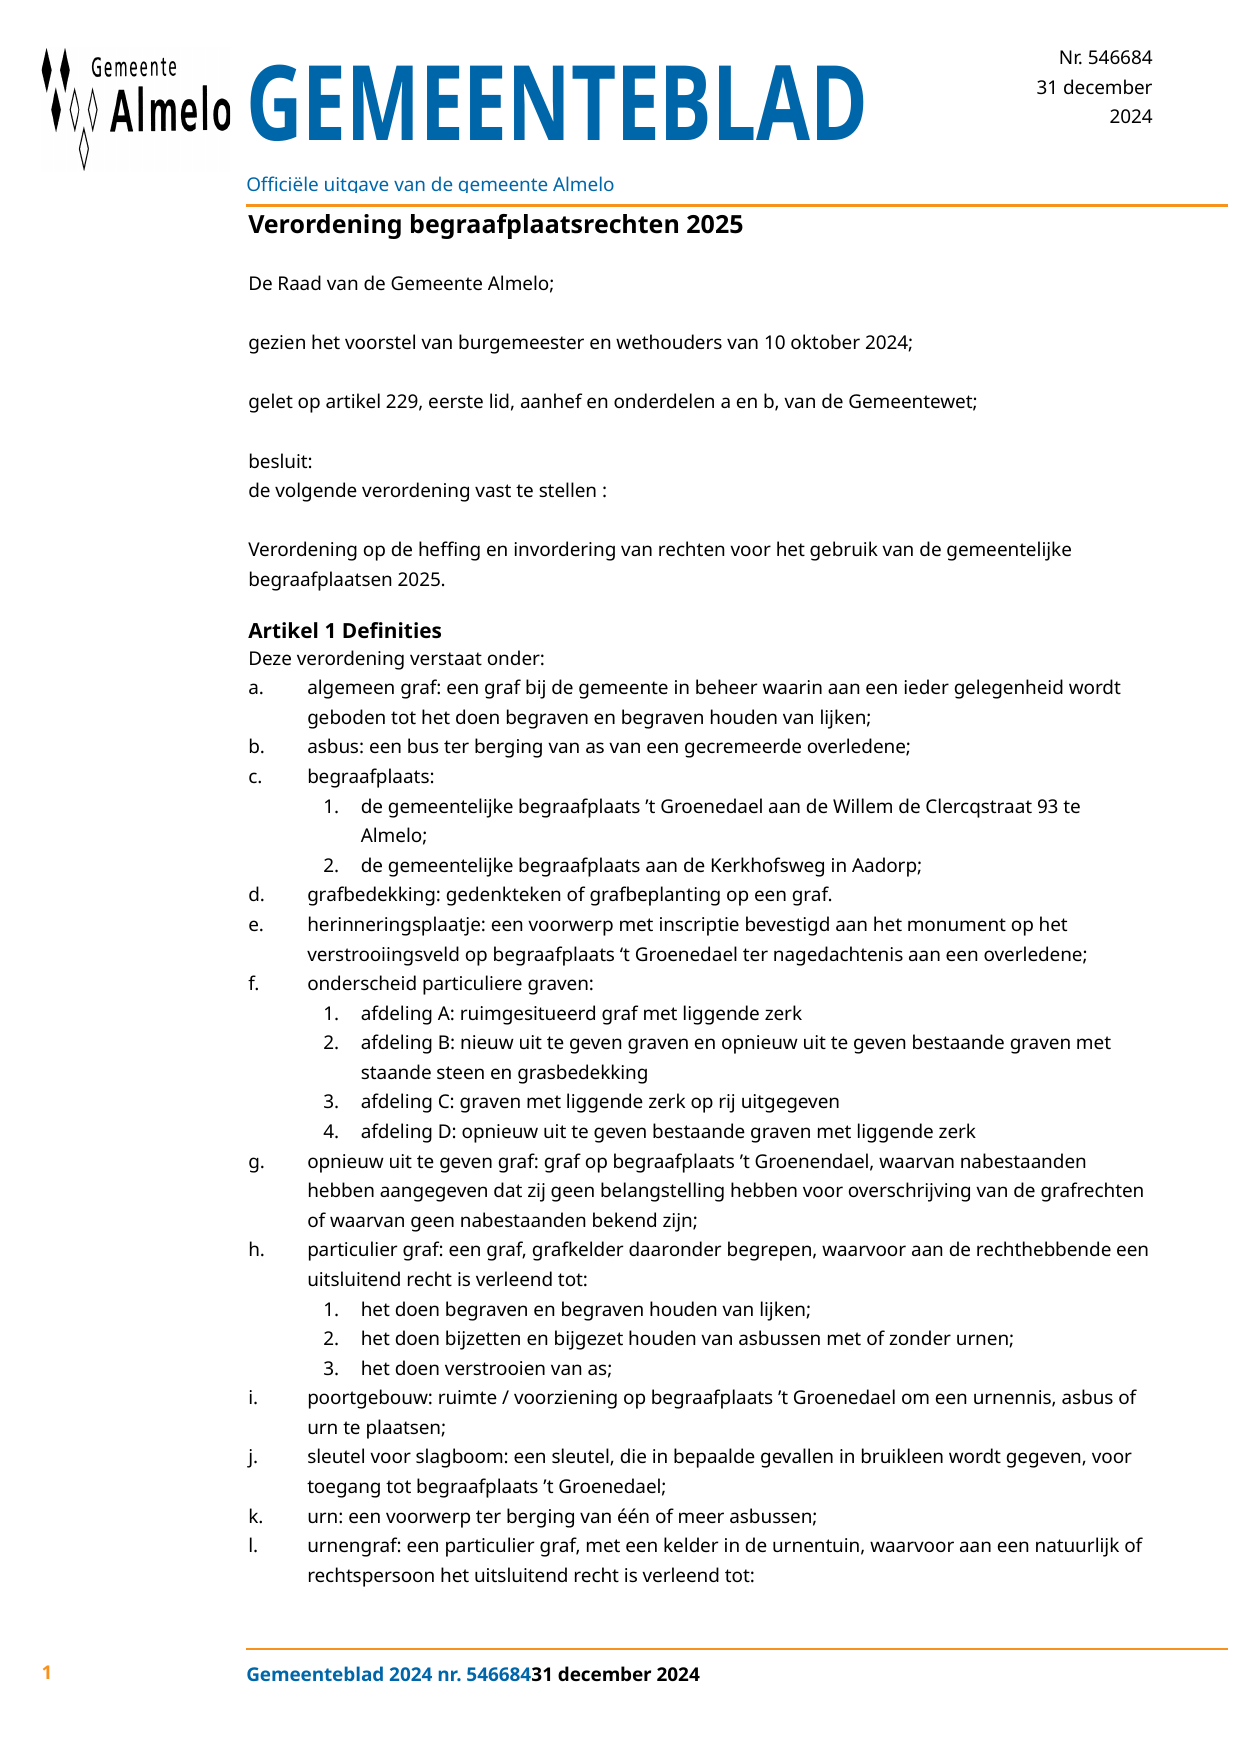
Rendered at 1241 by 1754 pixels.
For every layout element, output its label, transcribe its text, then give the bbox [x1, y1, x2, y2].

list de gemeentelijke begraafplaats ’t Groenedael aan de Willem de Clercqstraat 93 te Almelo; [323, 793, 1152, 848]
list de gemeentelijke begraafplaats aan de Kerkhofsweg in Aadorp; [323, 852, 1152, 878]
list poortgebouw: ruimte / voorziening op begraafplaats ’t Groenedael om een urnennis, asbus of urn te plaatsen; [248, 1384, 1152, 1440]
list opnieuw uit te geven graf: graf op begraafplaats ’t Groenendael, waarvan nabestaanden hebben aangegeven dat zij geen belangstelling hebben voor overschrijving van de grafrechten of waarvan geen nabestaanden bekend zijn; [248, 1148, 1152, 1233]
list het doen verstrooien van as; [323, 1355, 1152, 1381]
list grafbedekking: gedenkteken of grafbeplanting op een graf. [248, 882, 1152, 907]
list asbus: een bus ter berging van as van een gecremeerde overledene; [248, 734, 1152, 759]
text besluit: [248, 448, 1152, 473]
list afdeling C: graven met liggende zerk op rij uitgegeven [323, 1089, 1152, 1114]
text gelet op artikel 229, eerste lid, aanhef en onderdelen a en b, van de Gemeentewet; [248, 389, 1152, 414]
picture [41, 47, 231, 172]
text De Raad van de Gemeente Almelo; [248, 270, 1152, 296]
list het doen bijzetten en bijgezet houden van asbussen met of zonder urnen; [323, 1325, 1152, 1351]
list algemeen graf: een graf bij de gemeente in beheer waarin aan een ieder gelegenheid wordt geboden tot het doen begraven en begraven houden van lijken; [248, 674, 1152, 730]
list particulier graf: een graf, grafkelder daaronder begrepen, waarvoor aan de rechthebbende een uitsluitend recht is verleend tot: [248, 1237, 1152, 1292]
text Artikel 1 Definities [248, 617, 1152, 645]
text Deze verordening verstaat onder: [248, 645, 1152, 671]
list het doen begraven en begraven houden van lijken; [323, 1296, 1152, 1322]
list sleutel voor slagboom: een sleutel, die in bepaalde gevallen in bruikleen wordt gegeven, voor toegang tot begraafplaats ’t Groenedael; [248, 1444, 1152, 1499]
text Verordening op de heffing en invordering van rechten voor het gebruik van de gemeentelijke begraafplaatsen 2025. [248, 537, 1152, 592]
list urn: een voorwerp ter berging van één of meer asbussen; [248, 1503, 1152, 1529]
list urnengraf: een particulier graf, met een kelder in de urnentuin, waarvoor aan een natuurlijk of rechtspersoon het uitsluitend recht is verleend tot: [248, 1532, 1152, 1588]
list afdeling A: ruimgesitueerd graf met liggende zerk [323, 1000, 1152, 1026]
list afdeling B: nieuw uit te geven graven en opnieuw uit te geven bestaande graven met staande steen en grasbedekking [323, 1029, 1152, 1085]
text Verordening begraafplaatsrechten 2025 [248, 207, 1152, 241]
text gezien het voorstel van burgemeester en wethouders van 10 oktober 2024; [248, 329, 1152, 355]
list herinneringsplaatje: een voorwerp met inscriptie bevestigd aan het monument op het verstrooiingsveld op begraafplaats ‘t Groenedael ter nagedachtenis aan een overledene; [248, 911, 1152, 967]
list begraafplaats: [248, 763, 1152, 789]
list afdeling D: opnieuw uit te geven bestaande graven met liggende zerk [323, 1118, 1152, 1144]
text de volgende verordening vast te stellen : [248, 477, 1152, 503]
list onderscheid particuliere graven: [248, 970, 1152, 996]
